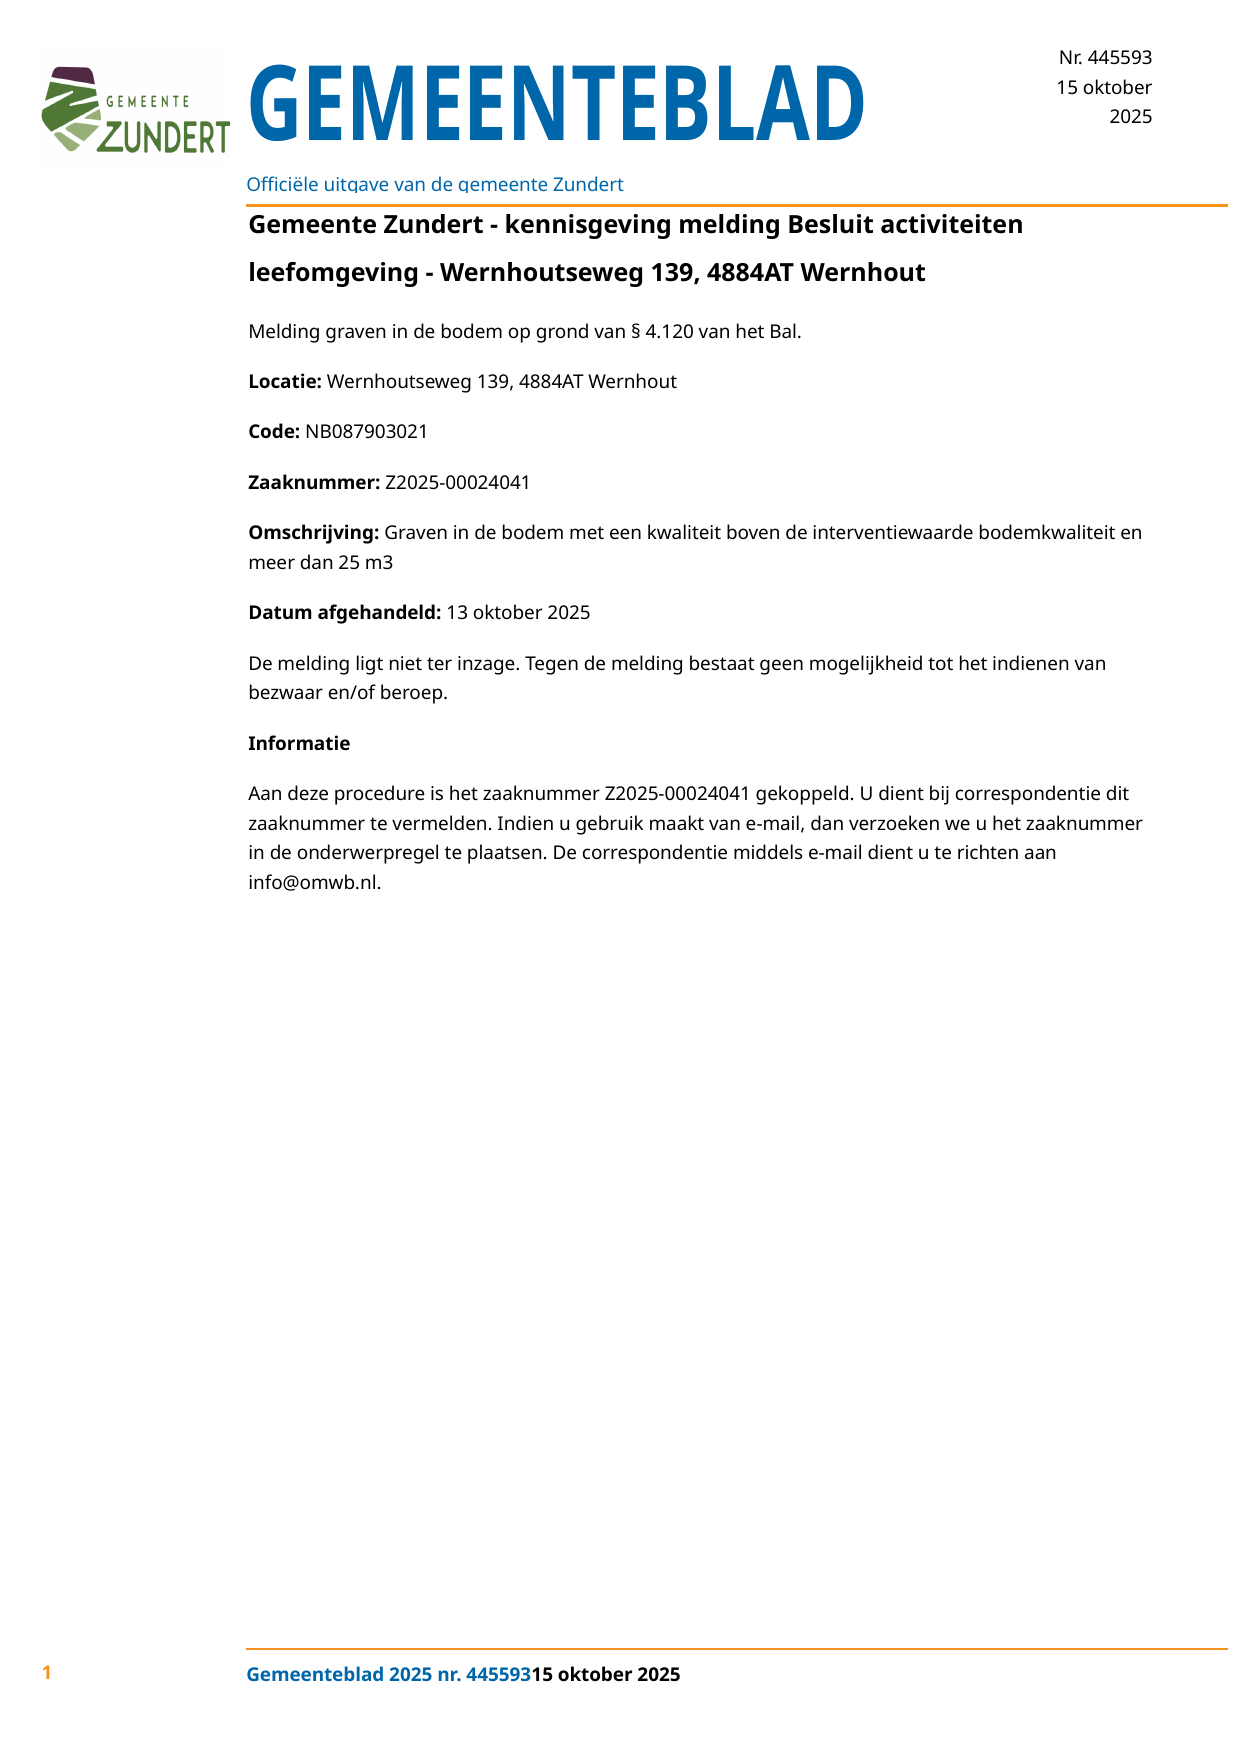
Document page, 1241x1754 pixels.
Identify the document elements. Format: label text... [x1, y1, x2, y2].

text De melding ligt niet ter inzage. Tegen de melding bestaat geen mogelijkheid tot het indienen van bezwaar en/of beroep. [248, 650, 1152, 705]
text Zaaknummer: Z2025-00024041 [248, 469, 1152, 495]
text Omschrijving: Graven in de bodem met een kwaliteit boven de interventiewaarde bodemkwaliteit en meer dan 25 m3 [248, 519, 1152, 575]
text Locatie: Wernhoutseweg 139, 4884AT Wernhout [248, 368, 1152, 394]
picture [41, 47, 231, 172]
text Aan deze procedure is het zaaknummer Z2025-00024041 gekoppeld. U dient bij correspondentie dit zaaknummer te vermelden. Indien u gebruik maakt van e-mail, dan verzoeken we u het zaaknummer in de onderwerpregel te plaatsen. De correspondentie middels e-mail dient u te richten aan info@omwb.nl. [248, 780, 1152, 895]
text Melding graven in de bodem op grond van § 4.120 van het Bal. [248, 318, 1152, 344]
text Gemeente Zundert - kennisgeving melding Besluit activiteiten leefomgeving - Wernhoutseweg 139, 4884AT Wernhout [248, 207, 1152, 288]
text Code: NB087903021 [248, 419, 1152, 444]
text Informatie [248, 730, 1152, 756]
text Datum afgehandeld: 13 oktober 2025 [248, 599, 1152, 625]
